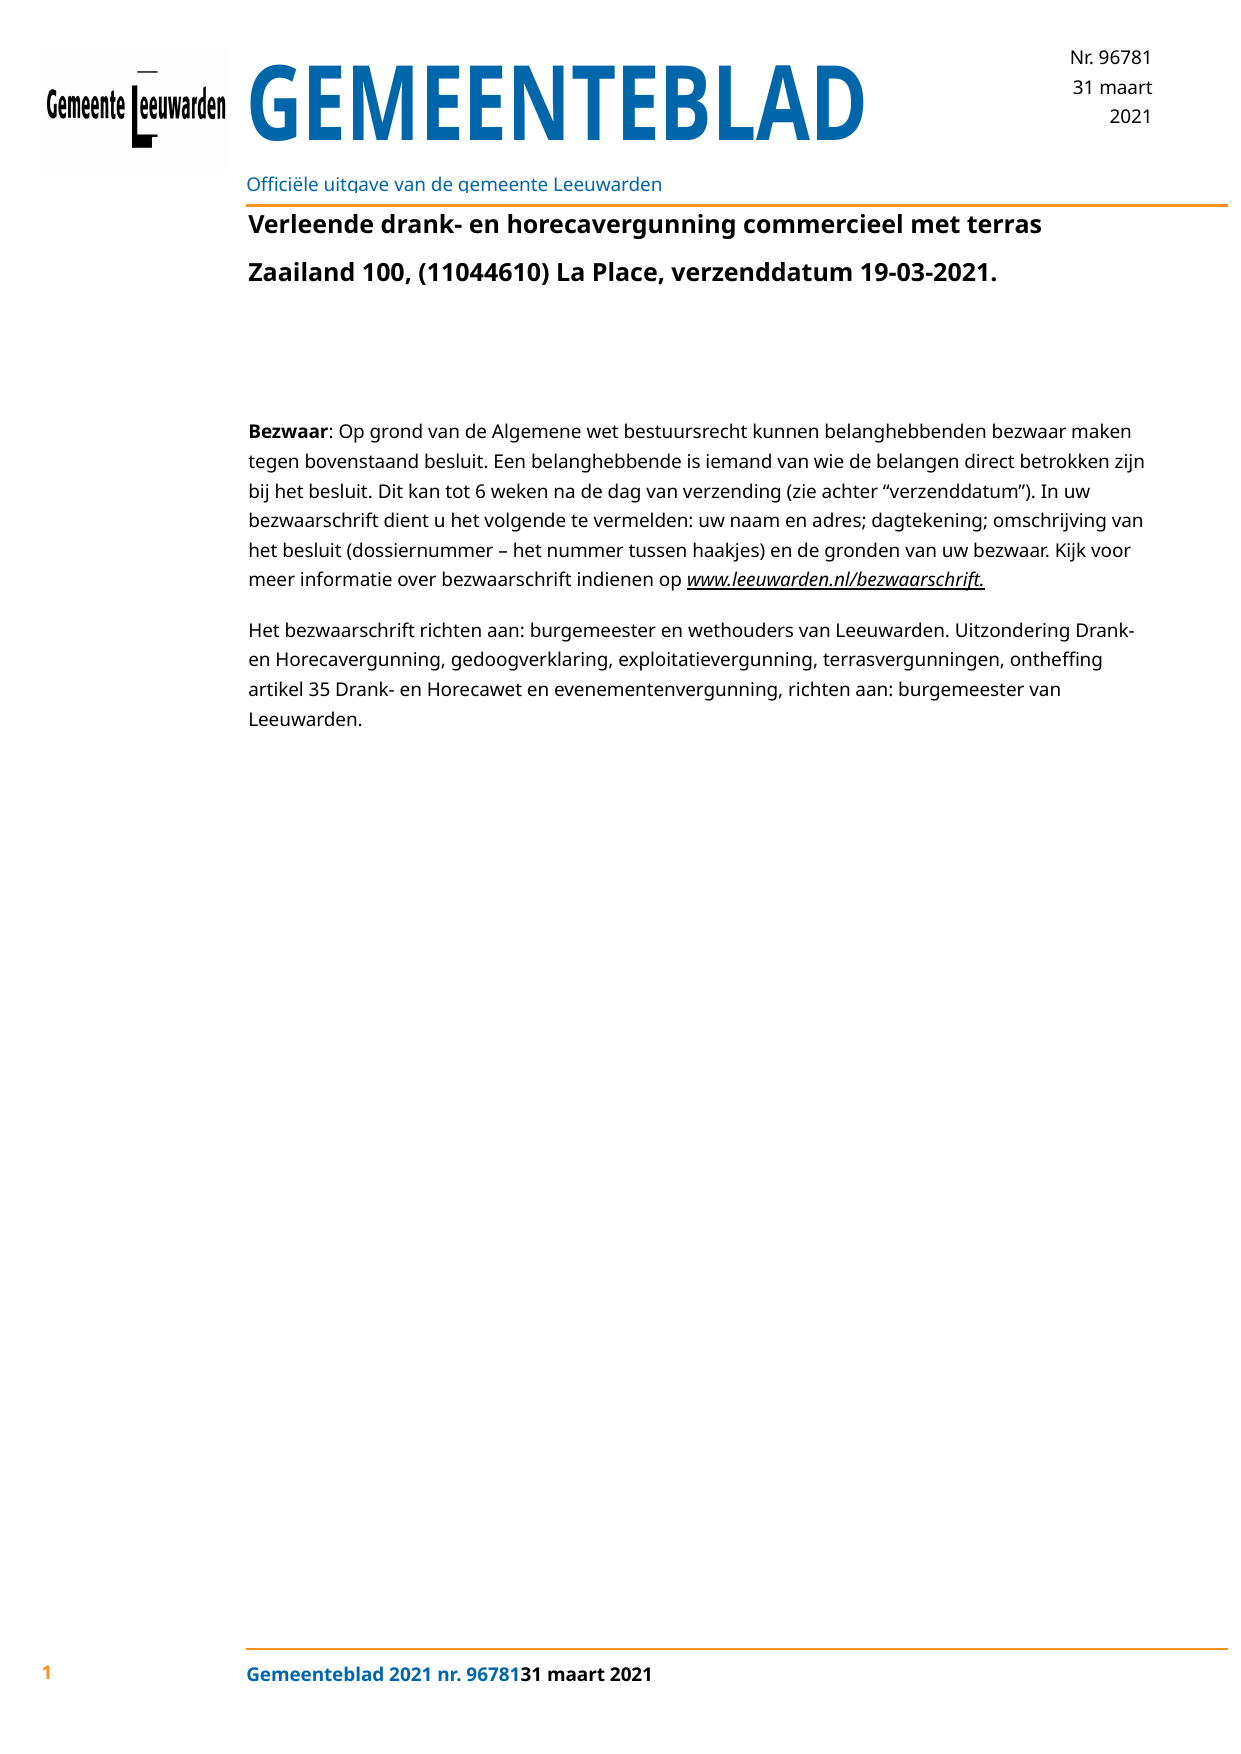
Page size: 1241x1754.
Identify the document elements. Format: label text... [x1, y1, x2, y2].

text Verleende drank- en horecavergunning commercieel met terras Zaailand 100, (11044610) La Place, verzenddatum 19-03-2021. [248, 207, 1152, 288]
picture [41, 47, 231, 172]
text Het bezwaarschrift richten aan: burgemeester en wethouders van Leeuwarden. Uitzondering Drank- en Horecavergunning, gedoogverklaring, exploitatievergunning, terrasvergunningen, ontheffing artikel 35 Drank- en Horecawet en evenementenvergunning, richten aan: burgemeester van Leeuwarden. [248, 617, 1152, 732]
text Bezwaar: Op grond van de Algemene wet bestuursrecht kunnen belanghebbenden bezwaar maken tegen bovenstaand besluit. Een belanghebbende is iemand van wie de belangen direct betrokken zijn bij het besluit. Dit kan tot 6 weken na de dag van verzending (zie achter “verzenddatum”). In uw bezwaarschrift dient u het volgende te vermelden: uw naam en adres; dagtekening; omschrijving van het besluit (dossiernummer – het nummer tussen haakjes) en de gronden van uw bezwaar. Kijk voor meer informatie over bezwaarschrift indienen op www.leeuwarden.nl/bezwaarschrift. [248, 419, 1152, 592]
